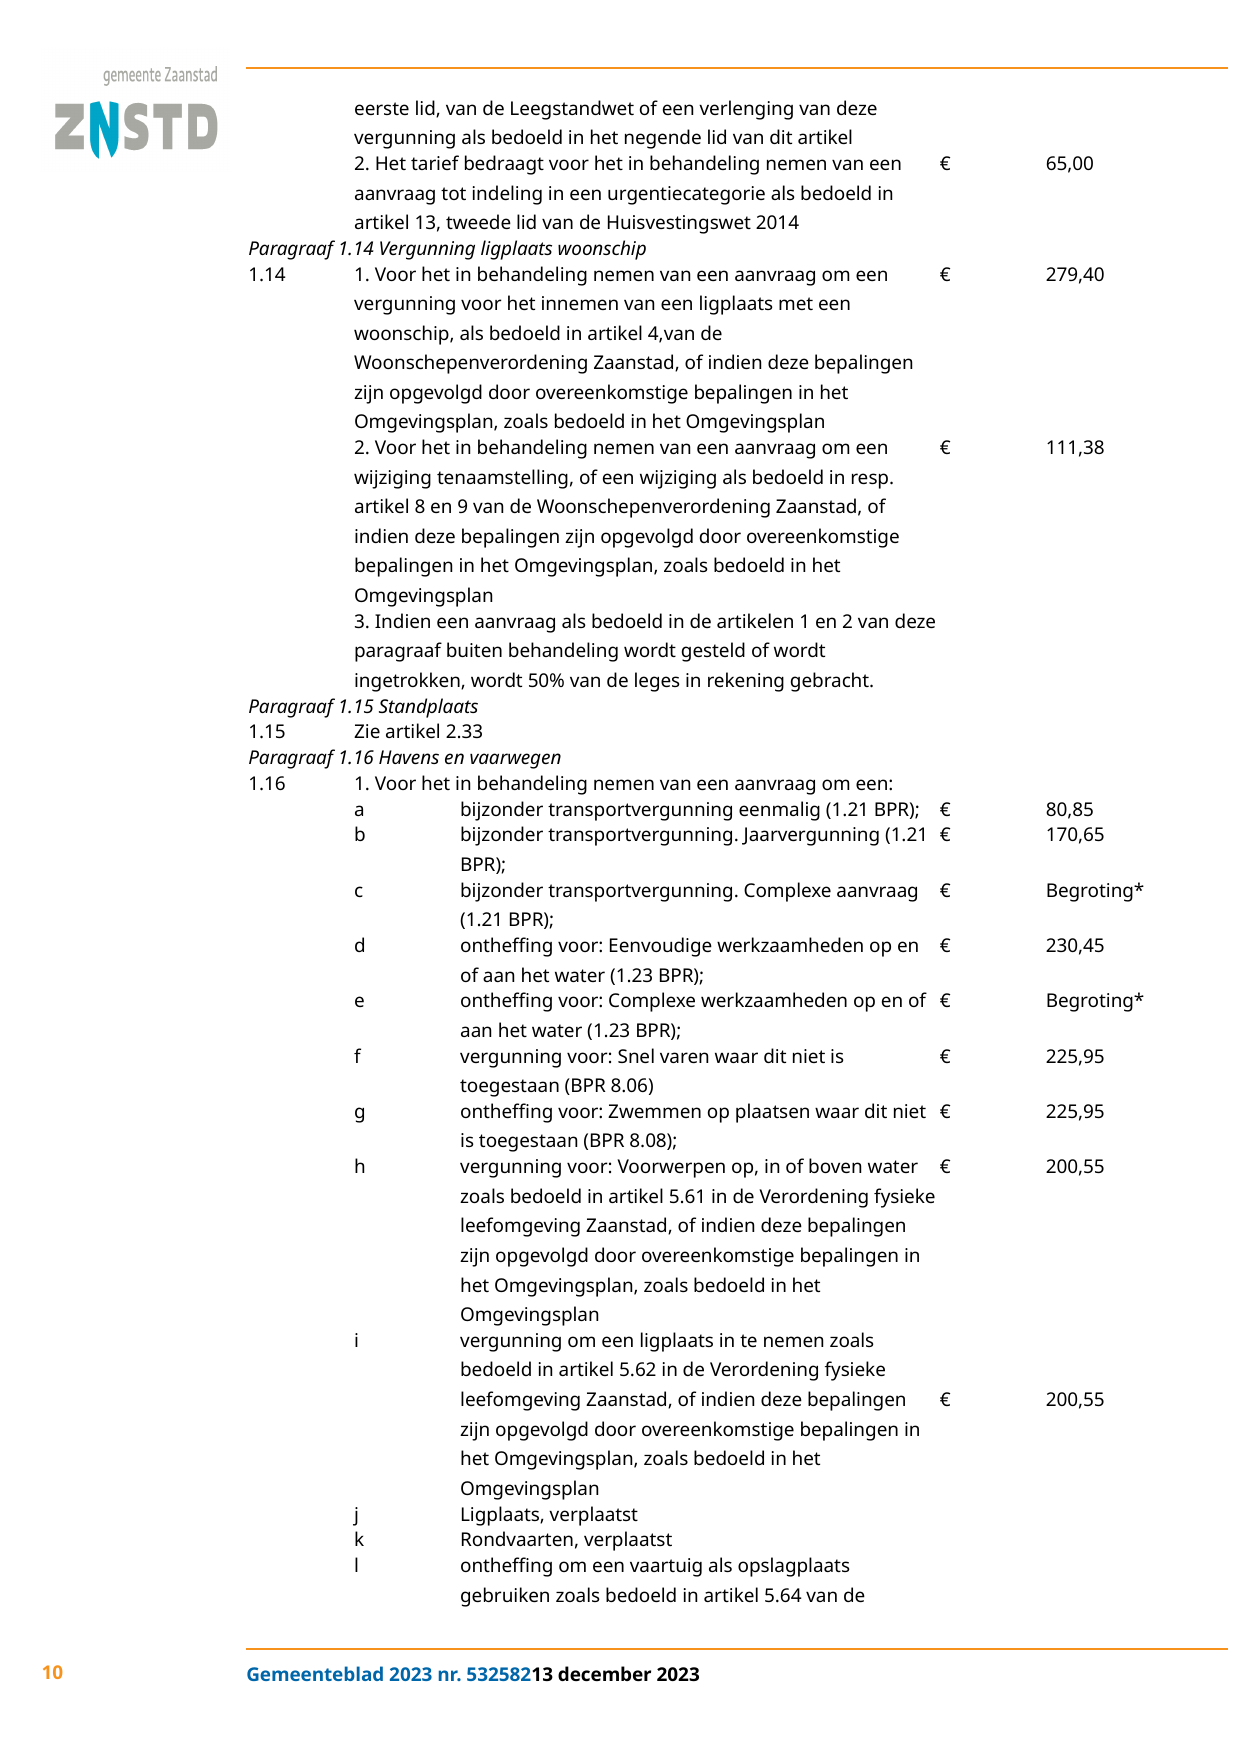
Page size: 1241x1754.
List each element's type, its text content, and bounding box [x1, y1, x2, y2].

table_cell [248, 1327, 354, 1501]
table_cell 1. Voor het in behandeling nemen van een aanvraag om een: [354, 770, 939, 796]
table_cell Rondvaarten, verplaatst [460, 1526, 939, 1552]
table_cell [248, 822, 354, 877]
table_cell € [940, 988, 1046, 1043]
table_cell a [354, 796, 460, 822]
table_cell [248, 877, 354, 932]
table_cell 279,40 [1046, 261, 1152, 434]
table_cell Paragraaf 1.14 Vergunning ligplaats woonschip [248, 235, 1152, 261]
table_cell eerste lid, van de Leegstandwet of een verlenging van deze vergunning als bedoeld in het negende lid van dit artikel [354, 95, 939, 150]
table_cell [248, 1501, 354, 1526]
table_cell [940, 1552, 1046, 1607]
table_cell 3. Indien een aanvraag als bedoeld in de artikelen 1 en 2 van deze paragraaf buiten behandeling wordt gesteld of wordt ingetrokken, wordt 50% van de leges in rekening gebracht. [354, 608, 939, 693]
table_cell € [940, 1043, 1046, 1098]
table_cell [248, 988, 354, 1043]
table_cell € [940, 261, 1046, 434]
table_cell 1.16 [248, 770, 354, 796]
table_cell [248, 932, 354, 987]
table_cell Begroting* [1046, 988, 1152, 1043]
table_cell bijzonder transportvergunning eenmalig (1.21 BPR); [460, 796, 939, 822]
table_cell € [940, 822, 1046, 877]
table_cell [248, 1043, 354, 1098]
table_cell [248, 1552, 354, 1607]
table_cell 225,95 [1046, 1043, 1152, 1098]
table_cell b [354, 822, 460, 877]
table_cell 1.14 [248, 261, 354, 434]
table_cell [248, 150, 354, 235]
table_cell 1.15 [248, 719, 354, 744]
table_cell [1046, 608, 1152, 693]
table_cell l [354, 1552, 460, 1607]
table_cell [248, 608, 354, 693]
table_cell bijzonder transportvergunning. Complexe aanvraag (1.21 BPR); [460, 877, 939, 932]
table_cell 230,45 [1046, 932, 1152, 987]
table_cell ontheffing voor: Eenvoudige werkzaamheden op en of aan het water (1.23 BPR); [460, 932, 939, 987]
table_cell [940, 608, 1046, 693]
table_cell 225,95 [1046, 1098, 1152, 1153]
table_cell [940, 1501, 1046, 1526]
table_cell [248, 95, 354, 150]
table_cell € [940, 150, 1046, 235]
table_cell [248, 1526, 354, 1552]
table_cell [1046, 770, 1152, 796]
table_cell € [940, 796, 1046, 822]
table_cell Begroting* [1046, 877, 1152, 932]
table_cell [248, 434, 354, 608]
table_cell vergunning voor: Voorwerpen op, in of boven water zoals bedoeld in artikel 5.61 in de Verordening fysieke leefomgeving Zaanstad, of indien deze bepalingen zijn opgevolgd door overeenkomstige bepalingen in het Omgevingsplan, zoals bedoeld in het Omgevingsplan [460, 1154, 939, 1327]
table_cell € [940, 1327, 1046, 1501]
table_cell [248, 796, 354, 822]
table_cell i [354, 1327, 460, 1501]
table_cell 80,85 [1046, 796, 1152, 822]
table_cell [940, 1526, 1046, 1552]
table_cell bijzonder transportvergunning. Jaarvergunning (1.21 BPR); [460, 822, 939, 877]
table_cell 2. Voor het in behandeling nemen van een aanvraag om een wijziging tenaamstelling, of een wijziging als bedoeld in resp. artikel 8 en 9 van de Woonschepenverordening Zaanstad, of indien deze bepalingen zijn opgevolgd door overeenkomstige bepalingen in het Omgevingsplan, zoals bedoeld in het Omgevingsplan [354, 434, 939, 608]
table_cell d [354, 932, 460, 987]
table_cell Ligplaats, verplaatst [460, 1501, 939, 1526]
table_cell 200,55 [1046, 1154, 1152, 1327]
table_cell j [354, 1501, 460, 1526]
table_cell e [354, 988, 460, 1043]
table_cell 200,55 [1046, 1327, 1152, 1501]
table_cell [940, 95, 1046, 150]
table_cell € [940, 932, 1046, 987]
table_cell 1. Voor het in behandeling nemen van een aanvraag om een vergunning voor het innemen van een ligplaats met een woonschip, als bedoeld in artikel 4,van de Woonschepenverordening Zaanstad, of indien deze bepalingen zijn opgevolgd door overeenkomstige bepalingen in het Omgevingsplan, zoals bedoeld in het Omgevingsplan [354, 261, 939, 434]
table_cell f [354, 1043, 460, 1098]
table_cell [940, 770, 1046, 796]
table_cell 170,65 [1046, 822, 1152, 877]
table_cell € [940, 877, 1046, 932]
table_cell ontheffing om een vaartuig als opslagplaats gebruiken zoals bedoeld in artikel 5.64 van de [460, 1552, 939, 1607]
table_cell g [354, 1098, 460, 1153]
table_cell [1046, 1552, 1152, 1607]
table_cell [1046, 1501, 1152, 1526]
table_cell [1046, 95, 1152, 150]
table_cell [248, 1154, 354, 1327]
table_cell [940, 719, 1046, 744]
table_cell 111,38 [1046, 434, 1152, 608]
table_cell € [940, 1154, 1046, 1327]
table_cell Paragraaf 1.16 Havens en vaarwegen [248, 744, 1152, 770]
table_cell ontheffing voor: Zwemmen op plaatsen waar dit niet is toegestaan (BPR 8.08); [460, 1098, 939, 1153]
table_cell € [940, 434, 1046, 608]
table_cell c [354, 877, 460, 932]
picture [41, 47, 231, 172]
table_cell 65,00 [1046, 150, 1152, 235]
table_cell ontheffing voor: Complexe werkzaamheden op en of aan het water (1.23 BPR); [460, 988, 939, 1043]
table_cell h [354, 1154, 460, 1327]
table_cell Paragraaf 1.15 Standplaats [248, 693, 1152, 719]
table_cell vergunning om een ligplaats in te nemen zoals bedoeld in artikel 5.62 in de Verordening fysieke leefomgeving Zaanstad, of indien deze bepalingen zijn opgevolgd door overeenkomstige bepalingen in het Omgevingsplan, zoals bedoeld in het Omgevingsplan [460, 1327, 939, 1501]
table_cell vergunning voor: Snel varen waar dit niet is toegestaan (BPR 8.06) [460, 1043, 939, 1098]
table_cell [248, 1098, 354, 1153]
table_cell [1046, 1526, 1152, 1552]
table_cell k [354, 1526, 460, 1552]
table_cell € [940, 1098, 1046, 1153]
table_cell 2. Het tarief bedraagt voor het in behandeling nemen van een aanvraag tot indeling in een urgentiecategorie als bedoeld in artikel 13, tweede lid van de Huisvestingswet 2014 [354, 150, 939, 235]
table_cell [1046, 719, 1152, 744]
table_cell Zie artikel 2.33 [354, 719, 939, 744]
